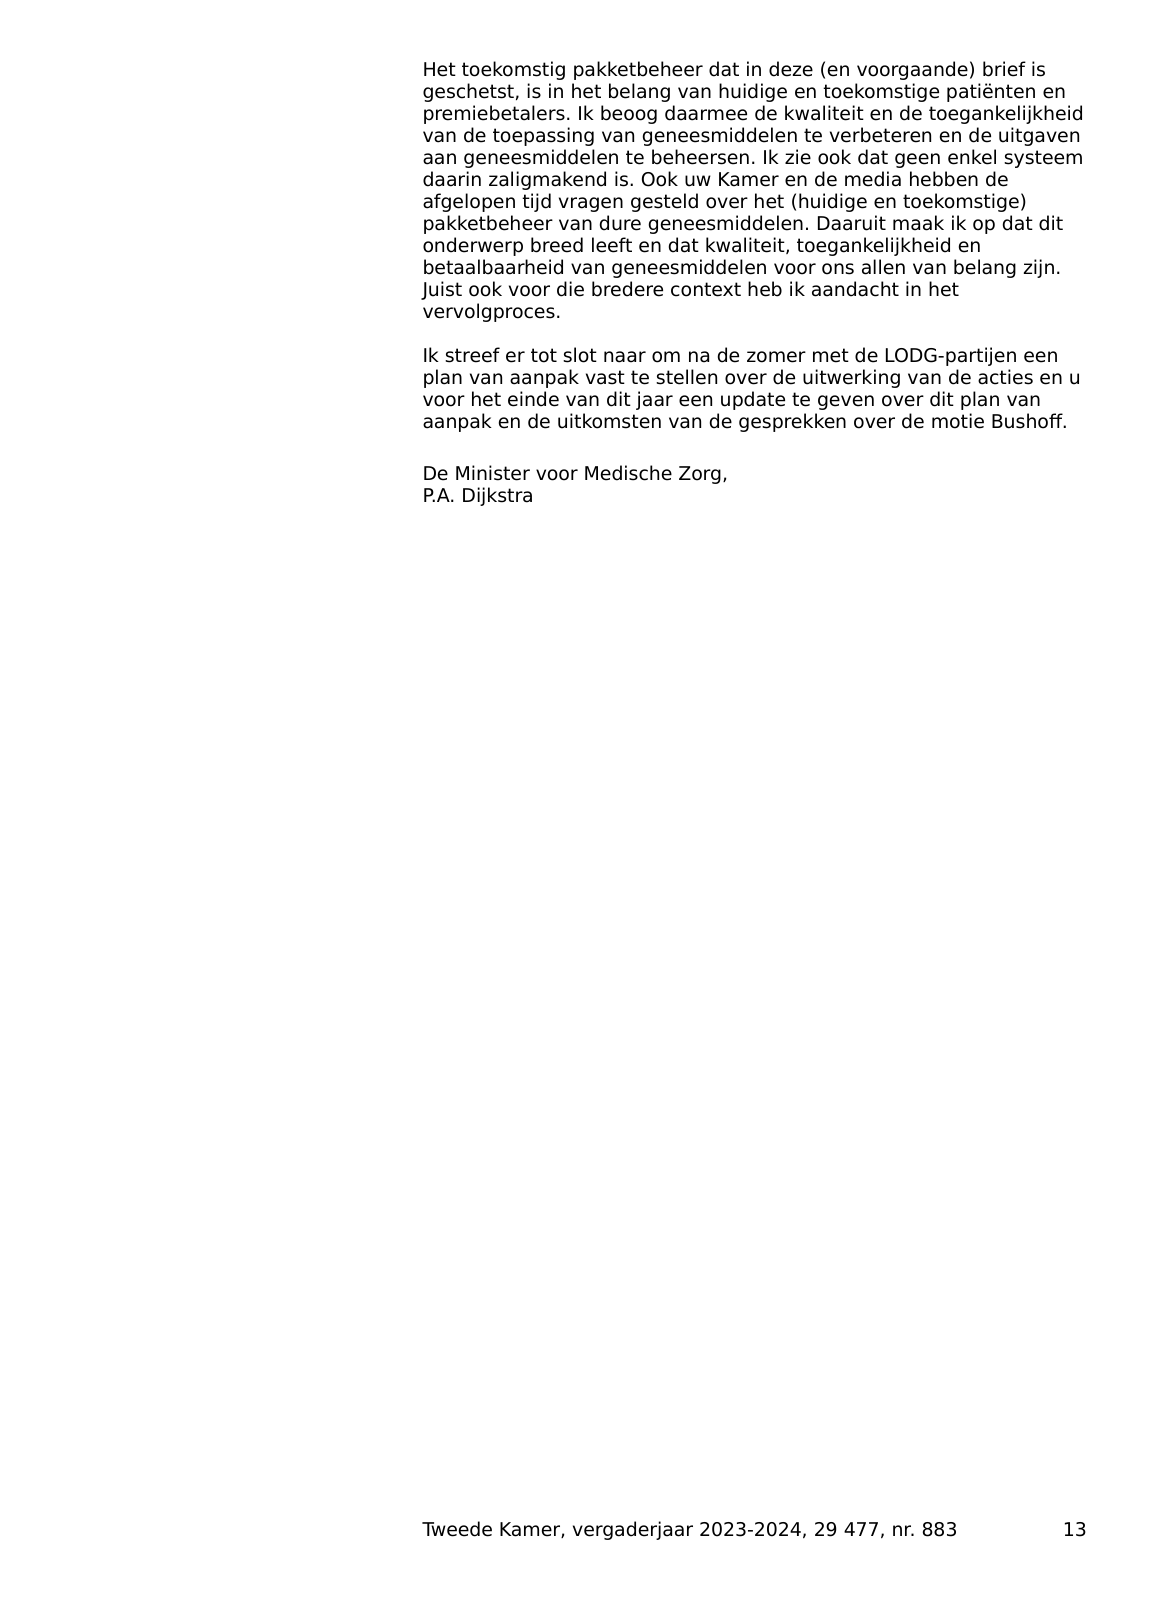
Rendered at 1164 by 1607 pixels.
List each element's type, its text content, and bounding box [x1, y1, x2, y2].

text Het toekomstig pakketbeheer dat in deze (en voorgaande) brief is geschetst, is in het belang van huidige en toekomstige patiënten en premiebetalers. Ik beoog daarmee de kwaliteit en de toegankelijkheid van de toepassing van geneesmiddelen te verbeteren en de uitgaven aan geneesmiddelen te beheersen. Ik zie ook dat geen enkel systeem daarin zaligmakend is. Ook uw Kamer en de media hebben de afgelopen tijd vragen gesteld over het (huidige en toekomstige) pakketbeheer van dure geneesmiddelen. Daaruit maak ik op dat dit onderwerp breed leeft en dat kwaliteit, toegankelijkheid en betaalbaarheid van geneesmiddelen voor ons allen van belang zijn. Juist ook voor die bredere context heb ik aandacht in het vervolgproces. [422, 59, 1087, 323]
text Ik streef er tot slot naar om na de zomer met de LODG-partijen een plan van aanpak vast te stellen over de uitwerking van de acties en u voor het einde van dit jaar een update te geven over dit plan van aanpak en de uitkomsten van de gesprekken over de motie Bushoff. [422, 345, 1087, 433]
text De Minister voor Medische Zorg, P.A. Dijkstra [422, 463, 1087, 507]
